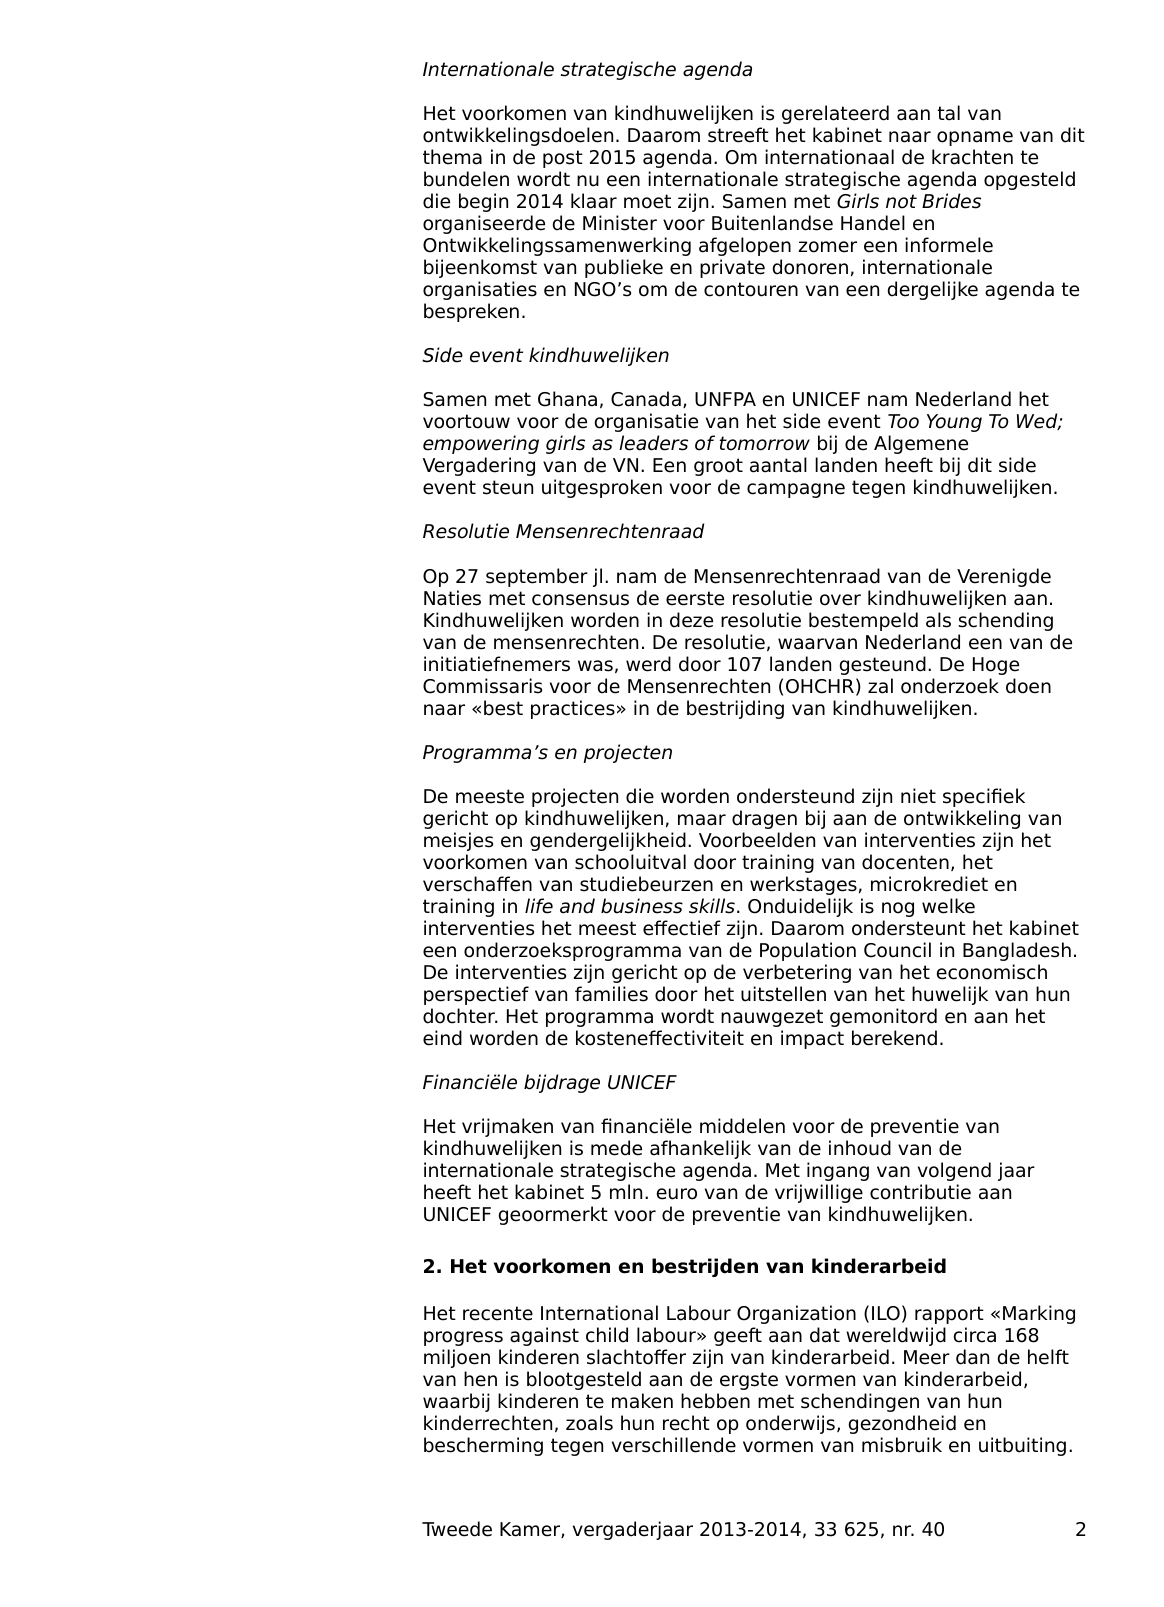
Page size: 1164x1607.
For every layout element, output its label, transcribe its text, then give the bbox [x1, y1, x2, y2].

text De meeste projecten die worden ondersteund zijn niet specifiek gericht op kindhuwelijken, maar dragen bij aan de ontwikkeling van meisjes en gendergelijkheid. Voorbeelden van interventies zijn het voorkomen van schooluitval door training van docenten, het verschaffen van studiebeurzen en werkstages, microkrediet en training in life and business skills. Onduidelijk is nog welke interventies het meest effectief zijn. Daarom ondersteunt het kabinet een onderzoeksprogramma van de Population Council in Bangladesh. De interventies zijn gericht op de verbetering van het economisch perspectief van families door het uitstellen van het huwelijk van hun dochter. Het programma wordt nauwgezet gemonitord en aan het eind worden de kosteneffectiviteit en impact berekend. [422, 786, 1087, 1049]
subtitle Programma’s en projecten [422, 742, 1087, 764]
text Het voorkomen van kindhuwelijken is gerelateerd aan tal van ontwikkelingsdoelen. Daarom streeft het kabinet naar opname van dit thema in de post 2015 agenda. Om internationaal de krachten te bundelen wordt nu een internationale strategische agenda opgesteld die begin 2014 klaar moet zijn. Samen met Girls not Brides organiseerde de Minister voor Buitenlandse Handel en Ontwikkelingssamenwerking afgelopen zomer een informele bijeenkomst van publieke en private donoren, internationale organisaties en NGO’s om de contouren van een dergelijke agenda te bespreken. [422, 103, 1087, 323]
subtitle Internationale strategische agenda [422, 59, 1087, 81]
text Samen met Ghana, Canada, UNFPA en UNICEF nam Nederland het voortouw voor de organisatie van het side event Too Young To Wed; empowering girls as leaders of tomorrow bij de Algemene Vergadering van de VN. Een groot aantal landen heeft bij dit side event steun uitgesproken voor de campagne tegen kindhuwelijken. [422, 389, 1087, 499]
subtitle 2. Het voorkomen en bestrijden van kinderarbeid [422, 1256, 1087, 1278]
subtitle Financiële bijdrage UNICEF [422, 1072, 1087, 1094]
text Het vrijmaken van financiële middelen voor de preventie van kindhuwelijken is mede afhankelijk van de inhoud van de internationale strategische agenda. Met ingang van volgend jaar heeft het kabinet 5 mln. euro van de vrijwillige contributie aan UNICEF geoormerkt voor de preventie van kindhuwelijken. [422, 1116, 1087, 1226]
subtitle Side event kindhuwelijken [422, 345, 1087, 367]
text Het recente International Labour Organization (ILO) rapport «Marking progress against child labour» geeft aan dat wereldwijd circa 168 miljoen kinderen slachtoffer zijn van kinderarbeid. Meer dan de helft van hen is blootgesteld aan de ergste vormen van kinderarbeid, waarbij kinderen te maken hebben met schendingen van hun kinderrechten, zoals hun recht op onderwijs, gezondheid en bescherming tegen verschillende vormen van misbruik en uitbuiting. [422, 1303, 1087, 1457]
text Op 27 september jl. nam de Mensenrechtenraad van de Verenigde Naties met consensus de eerste resolutie over kindhuwelijken aan. Kindhuwelijken worden in deze resolutie bestempeld als schending van de mensenrechten. De resolutie, waarvan Nederland een van de initiatiefnemers was, werd door 107 landen gesteund. De Hoge Commissaris voor de Mensenrechten (OHCHR) zal onderzoek doen naar «best practices» in de bestrijding van kindhuwelijken. [422, 566, 1087, 719]
subtitle Resolutie Mensenrechtenraad [422, 521, 1087, 543]
